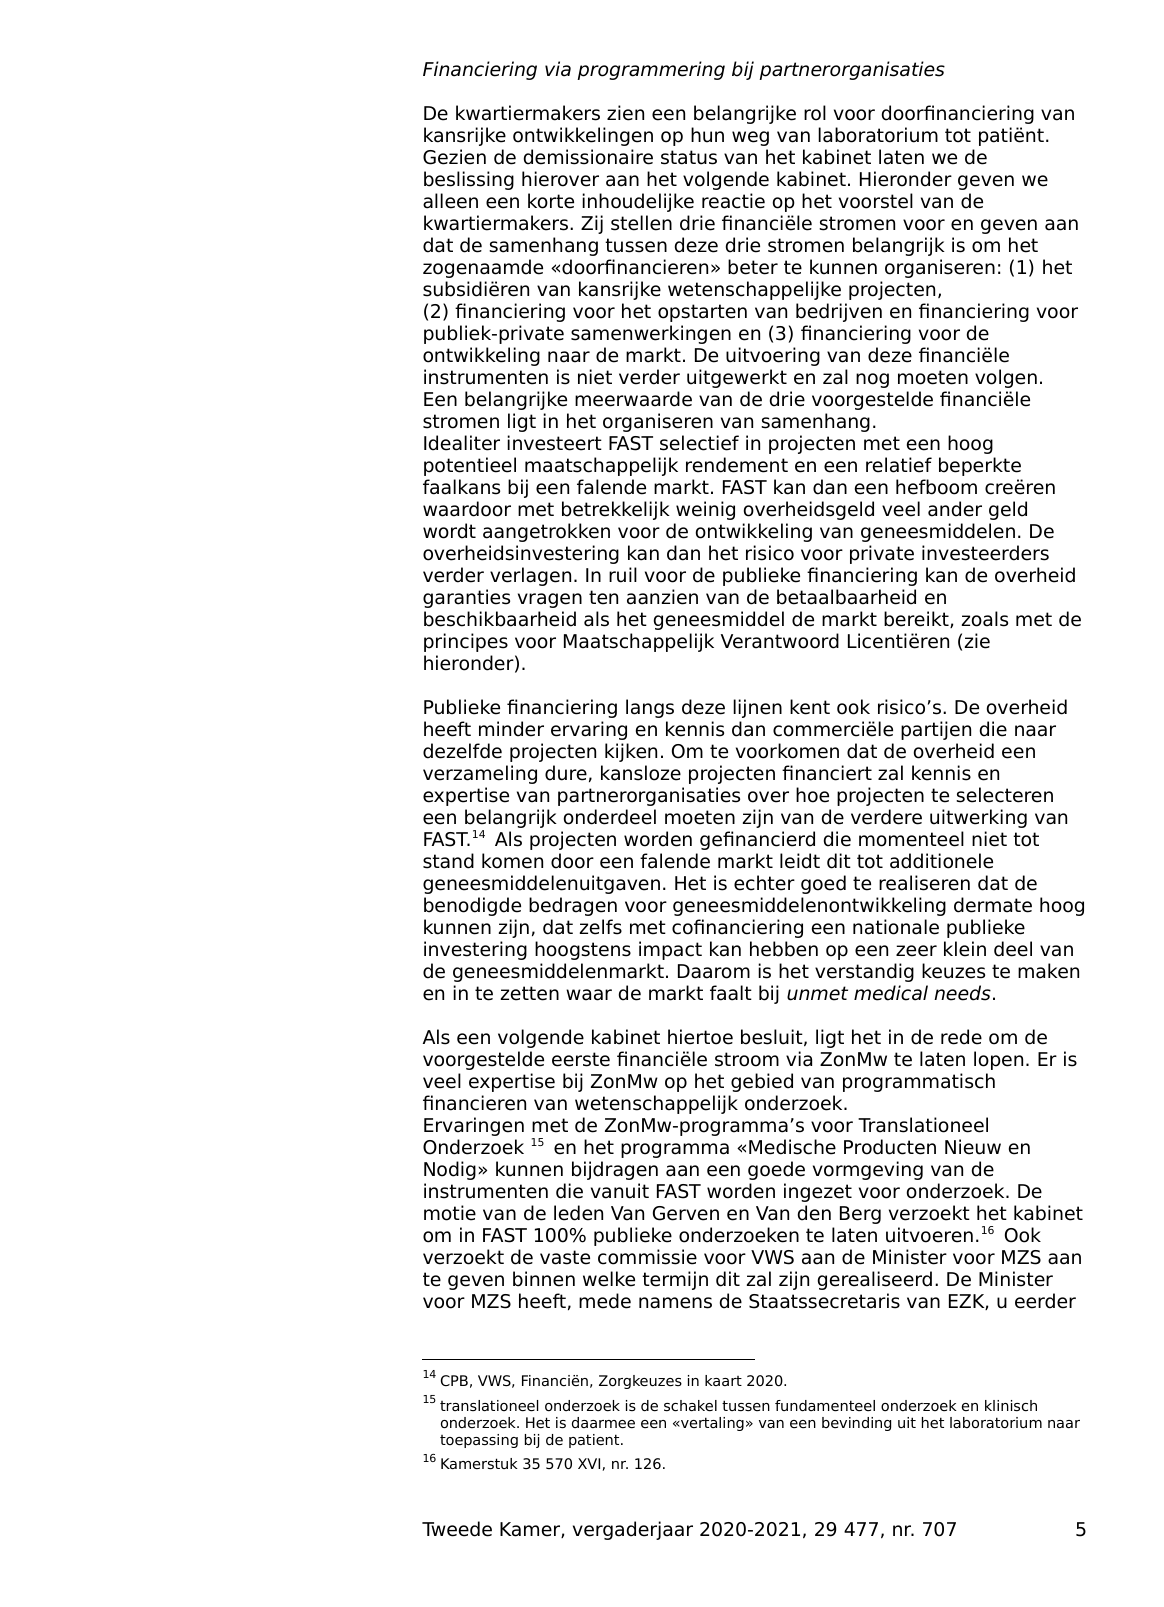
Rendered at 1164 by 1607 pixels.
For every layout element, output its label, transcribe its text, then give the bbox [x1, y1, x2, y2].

text De kwartiermakers zien een belangrijke rol voor doorfinanciering van kansrijke ontwikkelingen op hun weg van laboratorium tot patiënt. Gezien de demissionaire status van het kabinet laten we de beslissing hierover aan het volgende kabinet. Hieronder geven we alleen een korte inhoudelijke reactie op het voorstel van de kwartiermakers. Zij stellen drie financiële stromen voor en geven aan dat de samenhang tussen deze drie stromen belangrijk is om het zogenaamde «doorfinancieren» beter te kunnen organiseren: (1) het subsidiëren van kansrijke wetenschappelijke projecten, (2) financiering voor het opstarten van bedrijven en financiering voor publiek-private samenwerkingen en (3) financiering voor de ontwikkeling naar de markt. De uitvoering van deze financiële instrumenten is niet verder uitgewerkt en zal nog moeten volgen. [422, 103, 1087, 389]
text Als een volgende kabinet hiertoe besluit, ligt het in de rede om de voorgestelde eerste financiële stroom via ZonMw te laten lopen. Er is veel expertise bij ZonMw op het gebied van programmatisch financieren van wetenschappelijk onderzoek. [422, 1027, 1087, 1115]
text Kamerstuk 35 570 XVI, nr. 126. [422, 1452, 1087, 1474]
text Ervaringen met de ZonMw-programma’s voor Translationeel Onderzoek en het programma «Medische Producten Nieuw en Nodig» kunnen bijdragen aan een goede vormgeving van de instrumenten die vanuit FAST worden ingezet voor onderzoek. De motie van de leden Van Gerven en Van den Berg verzoekt het kabinet om in FAST 100% publieke onderzoeken te laten uitvoeren. Ook verzoekt de vaste commissie voor VWS aan de Minister voor MZS aan te geven binnen welke termijn dit zal zijn gerealiseerd. De Minister voor MZS heeft, mede namens de Staatssecretaris van EZK, u eerder [422, 1115, 1087, 1312]
text Een belangrijke meerwaarde van de drie voorgestelde financiële stromen ligt in het organiseren van samenhang. [422, 389, 1087, 433]
text Publieke financiering langs deze lijnen kent ook risico’s. De overheid heeft minder ervaring en kennis dan commerciële partijen die naar dezelfde projecten kijken. Om te voorkomen dat de overheid een verzameling dure, kansloze projecten financiert zal kennis en expertise van partnerorganisaties over hoe projecten te selecteren een belangrijk onderdeel moeten zijn van de verdere uitwerking van FAST. Als projecten worden gefinancierd die momenteel niet tot stand komen door een falende markt leidt dit tot additionele geneesmiddelenuitgaven. Het is echter goed te realiseren dat de benodigde bedragen voor geneesmiddelenontwikkeling dermate hoog kunnen zijn, dat zelfs met cofinanciering een nationale publieke investering hoogstens impact kan hebben op een zeer klein deel van de geneesmiddelenmarkt. Daarom is het verstandig keuzes te maken en in te zetten waar de markt faalt bij unmet medical needs. [422, 697, 1087, 1004]
text translationeel onderzoek is de schakel tussen fundamenteel onderzoek en klinisch onderzoek. Het is daarmee een «vertaling» van een bevinding uit het laboratorium naar toepassing bij de patient. [422, 1393, 1087, 1449]
subtitle Financiering via programmering bij partnerorganisaties [422, 59, 1087, 81]
text CPB, VWS, Financiën, Zorgkeuzes in kaart 2020. [422, 1368, 1087, 1391]
text Idealiter investeert FAST selectief in projecten met een hoog potentieel maatschappelijk rendement en een relatief beperkte faalkans bij een falende markt. FAST kan dan een hefboom creëren waardoor met betrekkelijk weinig overheidsgeld veel ander geld wordt aangetrokken voor de ontwikkeling van geneesmiddelen. De overheidsinvestering kan dan het risico voor private investeerders verder verlagen. In ruil voor de publieke financiering kan de overheid garanties vragen ten aanzien van de betaalbaarheid en beschikbaarheid als het geneesmiddel de markt bereikt, zoals met de principes voor Maatschappelijk Verantwoord Licentiëren (zie hieronder). [422, 433, 1087, 675]
